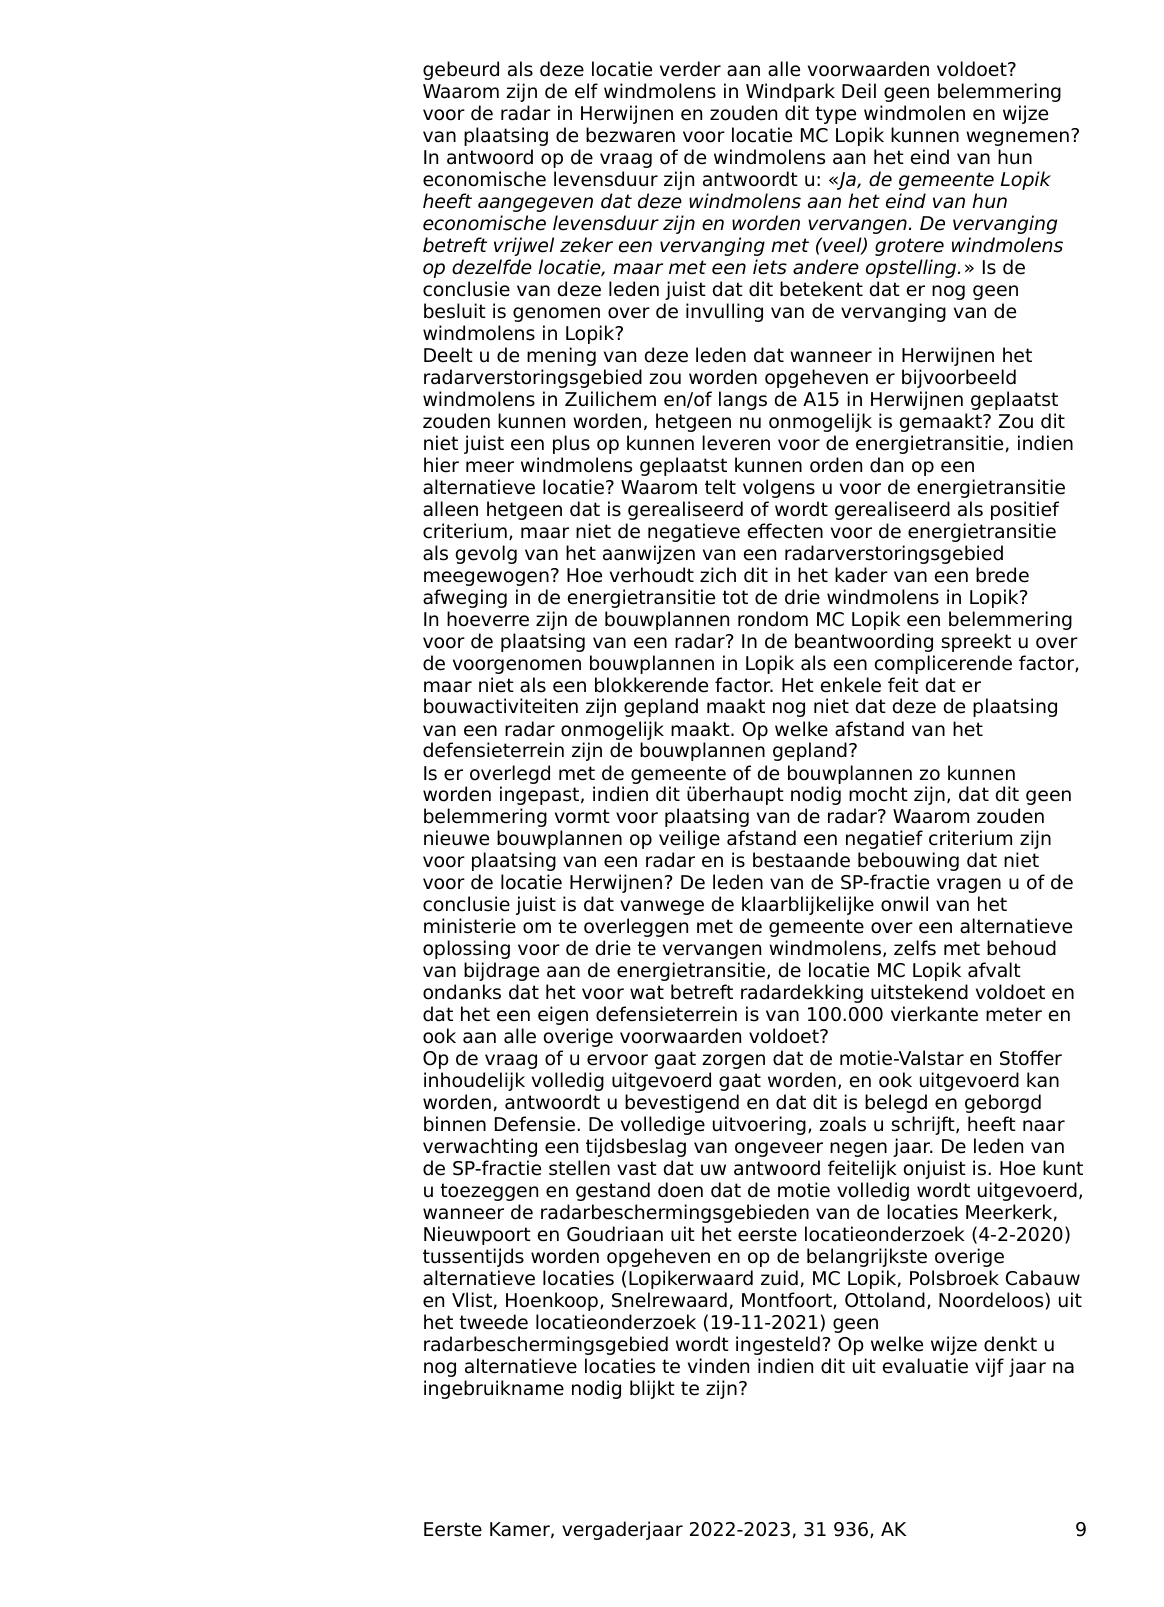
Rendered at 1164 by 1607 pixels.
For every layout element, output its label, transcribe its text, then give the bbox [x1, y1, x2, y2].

text Deelt u de mening van deze leden dat wanneer in Herwijnen het radarverstoringsgebied zou worden opgeheven er bijvoorbeeld windmolens in Zuilichem en/of langs de A15 in Herwijnen geplaatst zouden kunnen worden, hetgeen nu onmogelijk is gemaakt? Zou dit niet juist een plus op kunnen leveren voor de energietransitie, indien hier meer windmolens geplaatst kunnen orden dan op een alternatieve locatie? Waarom telt volgens u voor de energietransitie alleen hetgeen dat is gerealiseerd of wordt gerealiseerd als positief criterium, maar niet de negatieve effecten voor de energietransitie als gevolg van het aanwijzen van een radarverstoringsgebied meegewogen? Hoe verhoudt zich dit in het kader van een brede afweging in de energietransitie tot de drie windmolens in Lopik? [422, 345, 1087, 608]
text gebeurd als deze locatie verder aan alle voorwaarden voldoet? Waarom zijn de elf windmolens in Windpark Deil geen belemmering voor de radar in Herwijnen en zouden dit type windmolen en wijze van plaatsing de bezwaren voor locatie MC Lopik kunnen wegnemen? In antwoord op de vraag of de windmolens aan het eind van hun economische levensduur zijn antwoordt u: «Ja, de gemeente Lopik heeft aangegeven dat deze windmolens aan het eind van hun economische levensduur zijn en worden vervangen. De vervanging betreft vrijwel zeker een vervanging met (veel) grotere windmolens op dezelfde locatie, maar met een iets andere opstelling.» Is de conclusie van deze leden juist dat dit betekent dat er nog geen besluit is genomen over de invulling van de vervanging van de windmolens in Lopik? [422, 59, 1087, 345]
text In hoeverre zijn de bouwplannen rondom MC Lopik een belemmering voor de plaatsing van een radar? In de beantwoording spreekt u over de voorgenomen bouwplannen in Lopik als een complicerende factor, maar niet als een blokkerende factor. Het enkele feit dat er bouwactiviteiten zijn gepland maakt nog niet dat deze de plaatsing van een radar onmogelijk maakt. Op welke afstand van het defensieterrein zijn de bouwplannen gepland? [422, 608, 1087, 762]
text Is er overlegd met de gemeente of de bouwplannen zo kunnen worden ingepast, indien dit überhaupt nodig mocht zijn, dat dit geen belemmering vormt voor plaatsing van de radar? Waarom zouden nieuwe bouwplannen op veilige afstand een negatief criterium zijn voor plaatsing van een radar en is bestaande bebouwing dat niet voor de locatie Herwijnen? De leden van de SP-fractie vragen u of de conclusie juist is dat vanwege de klaarblijkelijke onwil van het ministerie om te overleggen met de gemeente over een alternatieve oplossing voor de drie te vervangen windmolens, zelfs met behoud van bijdrage aan de energietransitie, de locatie MC Lopik afvalt ondanks dat het voor wat betreft radardekking uitstekend voldoet en dat het een eigen defensieterrein is van 100.000 vierkante meter en ook aan alle overige voorwaarden voldoet? [422, 762, 1087, 1048]
text Op de vraag of u ervoor gaat zorgen dat de motie-Valstar en Stoffer inhoudelijk volledig uitgevoerd gaat worden, en ook uitgevoerd kan worden, antwoordt u bevestigend en dat dit is belegd en geborgd binnen Defensie. De volledige uitvoering, zoals u schrijft, heeft naar verwachting een tijdsbeslag van ongeveer negen jaar. De leden van de SP-fractie stellen vast dat uw antwoord feitelijk onjuist is. Hoe kunt u toezeggen en gestand doen dat de motie volledig wordt uitgevoerd, wanneer de radarbeschermingsgebieden van de locaties Meerkerk, Nieuwpoort en Goudriaan uit het eerste locatieonderzoek (4-2-2020) tussentijds worden opgeheven en op de belangrijkste overige alternatieve locaties (Lopikerwaard zuid, MC Lopik, Polsbroek Cabauw en Vlist, Hoenkoop, Snelrewaard, Montfoort, Ottoland, Noordeloos) uit het tweede locatieonderzoek (19-11-2021) geen radarbeschermingsgebied wordt ingesteld? Op welke wijze denkt u nog alternatieve locaties te vinden indien dit uit evaluatie vijf jaar na ingebruikname nodig blijkt te zijn? [422, 1048, 1087, 1400]
